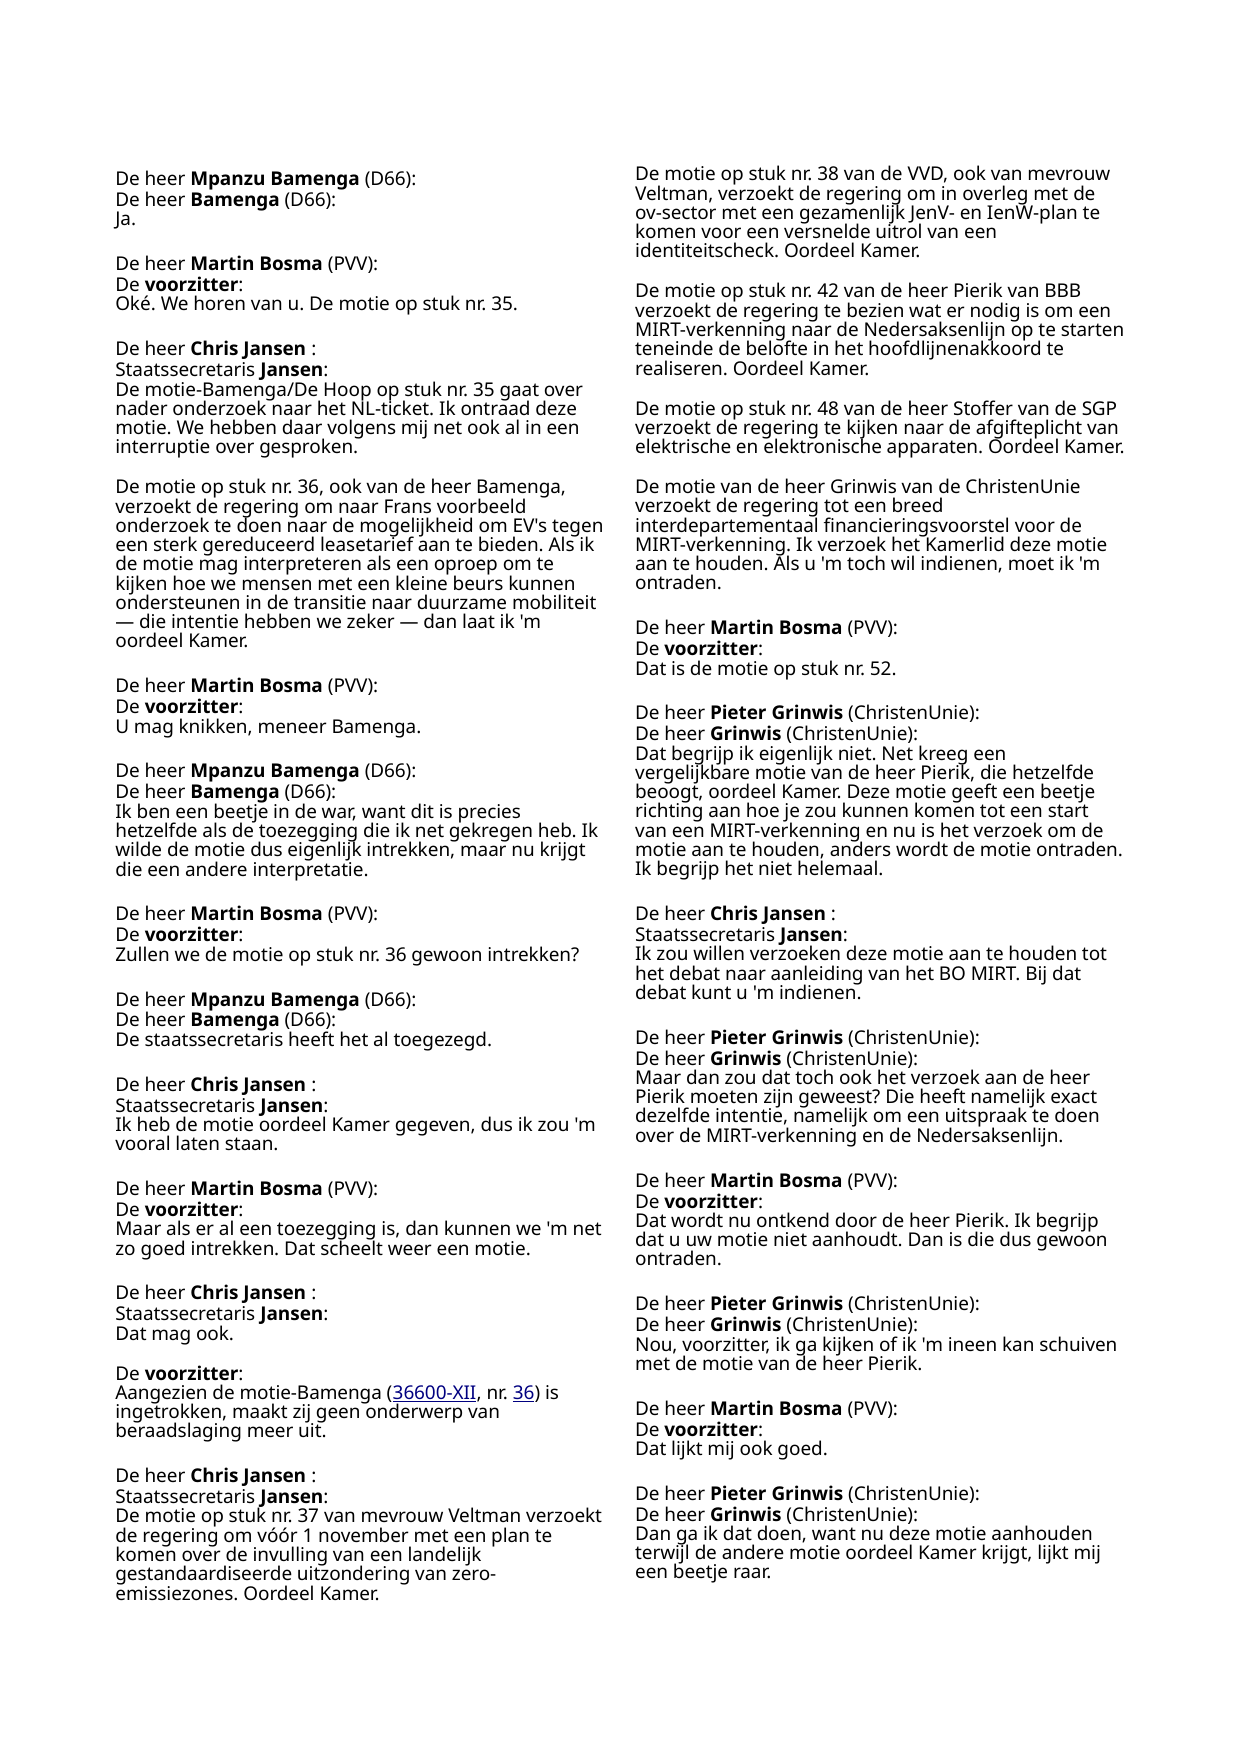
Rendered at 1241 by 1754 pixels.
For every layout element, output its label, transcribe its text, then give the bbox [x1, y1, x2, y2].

text Staatssecretaris Jansen: [635, 926, 1125, 945]
text De heer Grinwis (ChristenUnie): [635, 1506, 1125, 1525]
text De voorzitter: [115, 276, 605, 295]
text Staatssecretaris Jansen: [115, 1305, 605, 1324]
text De heer Pieter Grinwis (ChristenUnie): [635, 1024, 1125, 1050]
text De heer Pieter Grinwis (ChristenUnie): [635, 699, 1125, 725]
text De heer Bamenga (D66): [115, 783, 605, 803]
text De voorzitter: [115, 698, 605, 718]
text De heer Chris Jansen : [115, 336, 605, 361]
text De heer Martin Bosma (PVV): [635, 1395, 1125, 1421]
text De motie-Bamenga/De Hoop op stuk nr. 35 gaat over nader onderzoek naar het NL-ticket. Ik ontraad deze motie. We hebben daar volgens mij net ook al in een interruptie over gesproken. [115, 381, 605, 458]
text De heer Bamenga (D66): [115, 191, 605, 210]
text De heer Martin Bosma (PVV): [635, 1167, 1125, 1193]
text De motie op stuk nr. 38 van de VVD, ook van mevrouw Veltman, verzoekt de regering om in overleg met de ov-sector met een gezamenlijk JenV- en IenW-plan te komen voor een versnelde uitrol van een identiteitscheck. Oordeel Kamer. [635, 165, 1125, 262]
text Aangezien de motie-Bamenga (36600-XII, nr. 36) is ingetrokken, maakt zij geen onderwerp van beraadslaging meer uit. [115, 1384, 605, 1442]
text De heer Chris Jansen : [115, 1462, 605, 1488]
text De heer Martin Bosma (PVV): [115, 250, 605, 276]
text De heer Martin Bosma (PVV): [115, 673, 605, 698]
text Ik zou willen verzoeken deze motie aan te houden tot het debat naar aanleiding van het BO MIRT. Bij dat debat kunt u 'm indienen. [635, 945, 1125, 1003]
text Dat begrijp ik eigenlijk niet. Net kreeg een vergelijkbare motie van de heer Pierik, die hetzelfde beoogt, oordeel Kamer. Deze motie geeft een beetje richting aan hoe je zou kunnen komen tot een start van een MIRT-verkenning en nu is het verzoek om de motie aan te houden, anders wordt de motie ontraden. Ik begrijp het niet helemaal. [635, 744, 1125, 879]
text De heer Martin Bosma (PVV): [635, 614, 1125, 640]
text U mag knikken, meneer Bamenga. [115, 718, 605, 737]
text De heer Grinwis (ChristenUnie): [635, 1316, 1125, 1336]
text Dat lijkt mij ook goed. [635, 1440, 1125, 1459]
text Dat wordt nu ontkend door de heer Pierik. Ik begrijp dat u uw motie niet aanhoudt. Dan is die dus gewoon ontraden. [635, 1212, 1125, 1270]
text Dat is de motie op stuk nr. 52. [635, 659, 1125, 679]
text Maar dan zou dat toch ook het verzoek aan de heer Pierik moeten zijn geweest? Die heeft namelijk exact dezelfde intentie, namelijk om een uitspraak te doen over de MIRT-verkenning en de Nedersaksenlijn. [635, 1069, 1125, 1146]
text Zullen we de motie op stuk nr. 36 gewoon intrekken? [115, 946, 605, 965]
text De motie op stuk nr. 36, ook van de heer Bamenga, verzoekt de regering om naar Frans voorbeeld onderzoek te doen naar de mogelijkheid om EV's tegen een sterk gereduceerd leasetarief aan te bieden. Als ik de motie mag interpreteren als een oproep om te kijken hoe we mensen met een kleine beurs kunnen ondersteunen in de transitie naar duurzame mobiliteit — die intentie hebben we zeker — dan laat ik 'm oordeel Kamer. [115, 478, 605, 652]
text De heer Mpanzu Bamenga (D66): [115, 758, 605, 783]
text De voorzitter: [115, 926, 605, 946]
text Ja. [115, 210, 605, 229]
text De voorzitter: [115, 1201, 605, 1220]
text Nou, voorzitter, ik ga kijken of ik 'm ineen kan schuiven met de motie van de heer Pierik. [635, 1336, 1125, 1374]
text De voorzitter: [635, 640, 1125, 659]
text De motie op stuk nr. 37 van mevrouw Veltman verzoekt de regering om vóór 1 november met een plan te komen over de invulling van een landelijk gestandaardiseerde uitzondering van zero-emissiezones. Oordeel Kamer. [115, 1507, 605, 1604]
text De heer Pieter Grinwis (ChristenUnie): [635, 1480, 1125, 1506]
text De heer Mpanzu Bamenga (D66): [115, 986, 605, 1011]
text De voorzitter: [635, 1193, 1125, 1212]
text De heer Martin Bosma (PVV): [115, 1175, 605, 1201]
text Dat mag ook. [115, 1324, 605, 1344]
text De motie op stuk nr. 42 van de heer Pierik van BBB verzoekt de regering te bezien wat er nodig is om een MIRT-verkenning naar de Nedersaksenlijn op te starten teneinde de belofte in het hoofdlijnenakkoord te realiseren. Oordeel Kamer. [635, 282, 1125, 379]
text Ik ben een beetje in de war, want dit is precies hetzelfde als de toezegging die ik net gekregen heb. Ik wilde de motie dus eigenlijk intrekken, maar nu krijgt die een andere interpretatie. [115, 803, 605, 880]
text De voorzitter: [635, 1421, 1125, 1440]
text De motie op stuk nr. 48 van de heer Stoffer van de SGP verzoekt de regering te kijken naar de afgifteplicht van elektrische en elektronische apparaten. Oordeel Kamer. [635, 399, 1125, 457]
text De heer Martin Bosma (PVV): [115, 901, 605, 926]
text Staatssecretaris Jansen: [115, 1097, 605, 1116]
text De heer Pieter Grinwis (ChristenUnie): [635, 1291, 1125, 1316]
text Staatssecretaris Jansen: [115, 361, 605, 381]
text De staatssecretaris heeft het al toegezegd. [115, 1031, 605, 1050]
text Oké. We horen van u. De motie op stuk nr. 35. [115, 295, 605, 315]
text De heer Mpanzu Bamenga (D66): [115, 165, 605, 191]
text De heer Chris Jansen : [115, 1071, 605, 1097]
text Maar als er al een toezegging is, dan kunnen we 'm net zo goed intrekken. Dat scheelt weer een motie. [115, 1220, 605, 1259]
text De heer Bamenga (D66): [115, 1011, 605, 1031]
text Ik heb de motie oordeel Kamer gegeven, dus ik zou 'm vooral laten staan. [115, 1116, 605, 1154]
text De heer Grinwis (ChristenUnie): [635, 725, 1125, 744]
text Staatssecretaris Jansen: [115, 1488, 605, 1507]
text De voorzitter: [115, 1364, 605, 1384]
text De motie van de heer Grinwis van de ChristenUnie verzoekt de regering tot een breed interdepartementaal financieringsvoorstel voor de MIRT-verkenning. Ik verzoek het Kamerlid deze motie aan te houden. Als u 'm toch wil indienen, moet ik 'm ontraden. [635, 478, 1125, 594]
text De heer Chris Jansen : [115, 1279, 605, 1305]
text De heer Chris Jansen : [635, 900, 1125, 926]
text De heer Grinwis (ChristenUnie): [635, 1050, 1125, 1069]
text Dan ga ik dat doen, want nu deze motie aanhouden terwijl de andere motie oordeel Kamer krijgt, lijkt mij een beetje raar. [635, 1525, 1125, 1583]
